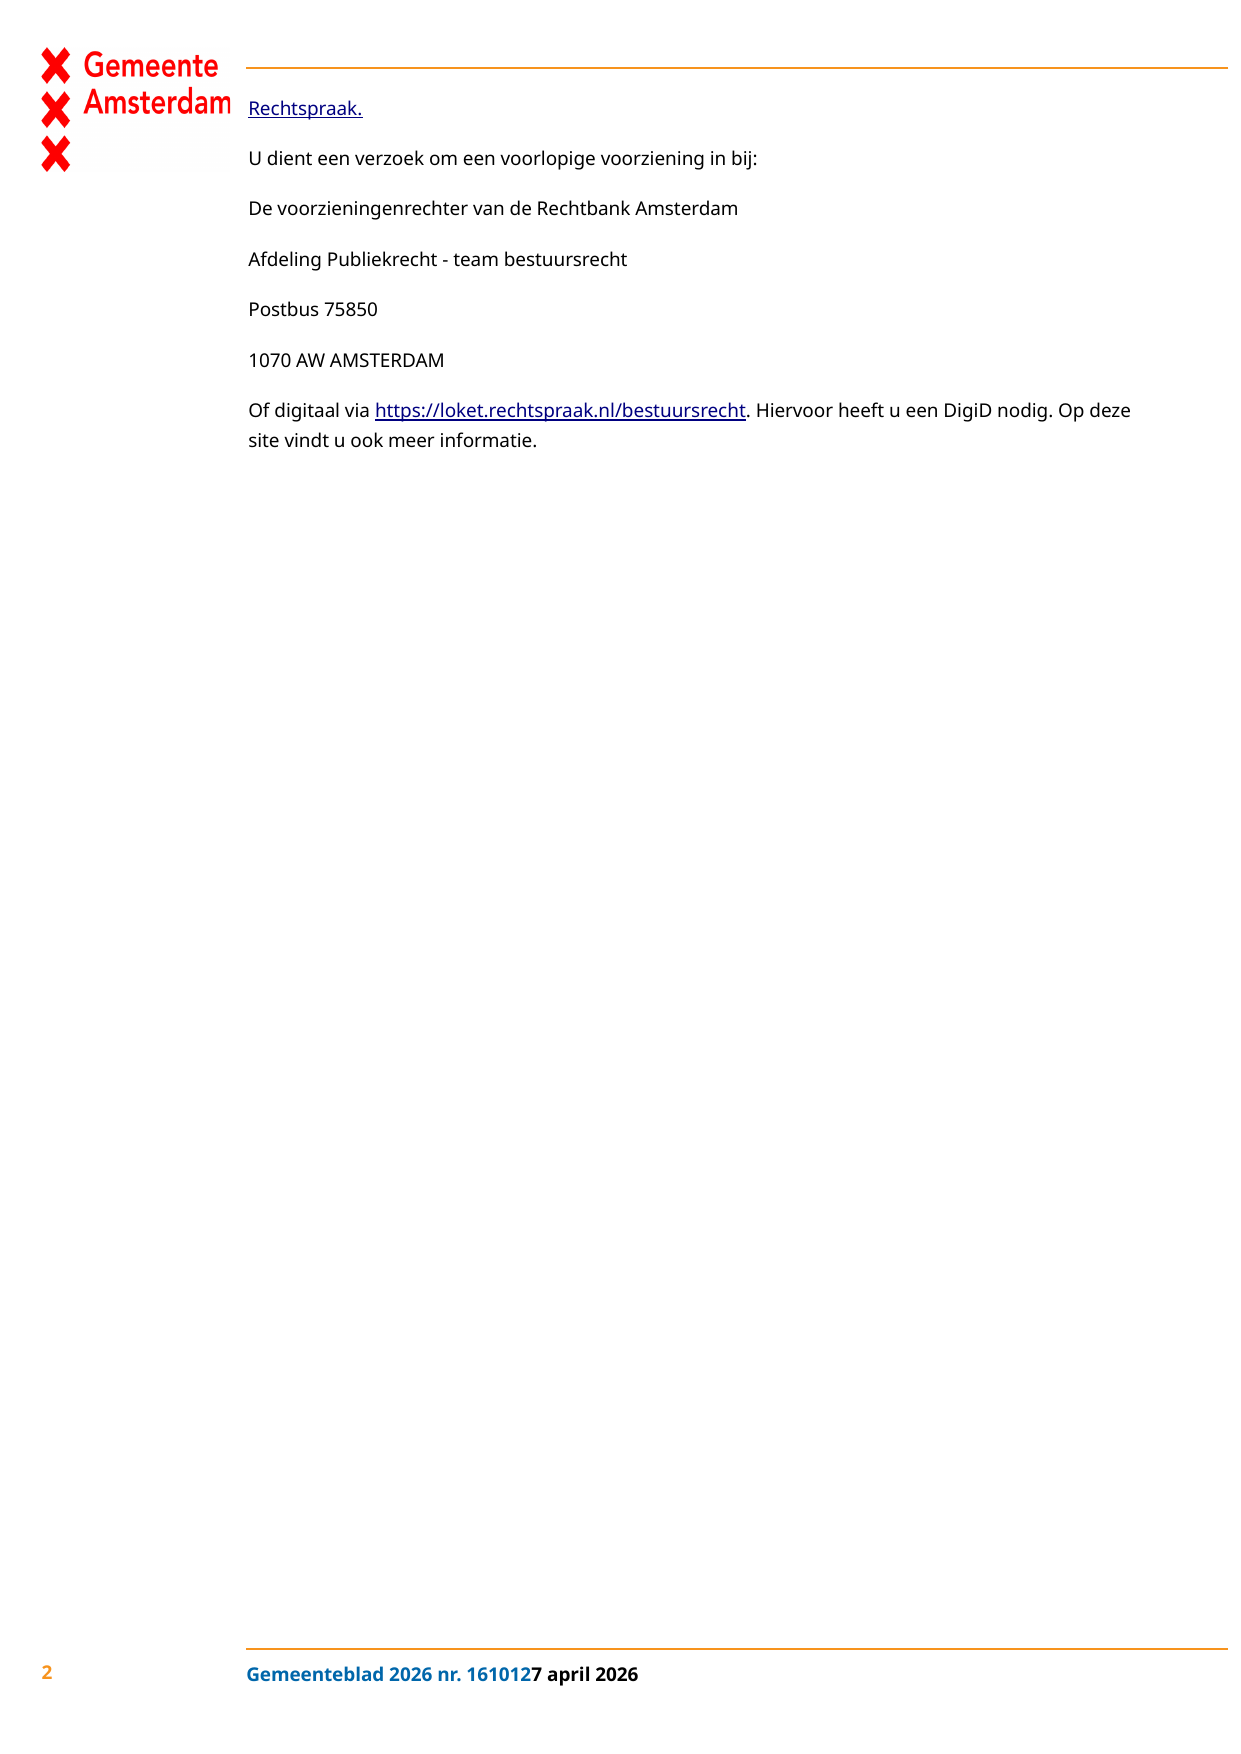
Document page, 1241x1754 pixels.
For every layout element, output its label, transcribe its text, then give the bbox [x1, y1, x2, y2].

text Afdeling Publiekrecht - team bestuursrecht [248, 246, 1152, 272]
picture [41, 47, 231, 172]
text U dient een verzoek om een voorlopige voorziening in bij: [248, 145, 1152, 171]
text Rechtspraak. [248, 95, 1152, 121]
text Of digitaal via https://loket.rechtspraak.nl/bestuursrecht. Hiervoor heeft u een DigiD nodig. Op deze site vindt u ook meer informatie. [248, 397, 1152, 453]
text Postbus 75850 [248, 296, 1152, 322]
text De voorzieningenrechter van de Rechtbank Amsterdam [248, 196, 1152, 221]
text 1070 AW AMSTERDAM [248, 347, 1152, 373]
